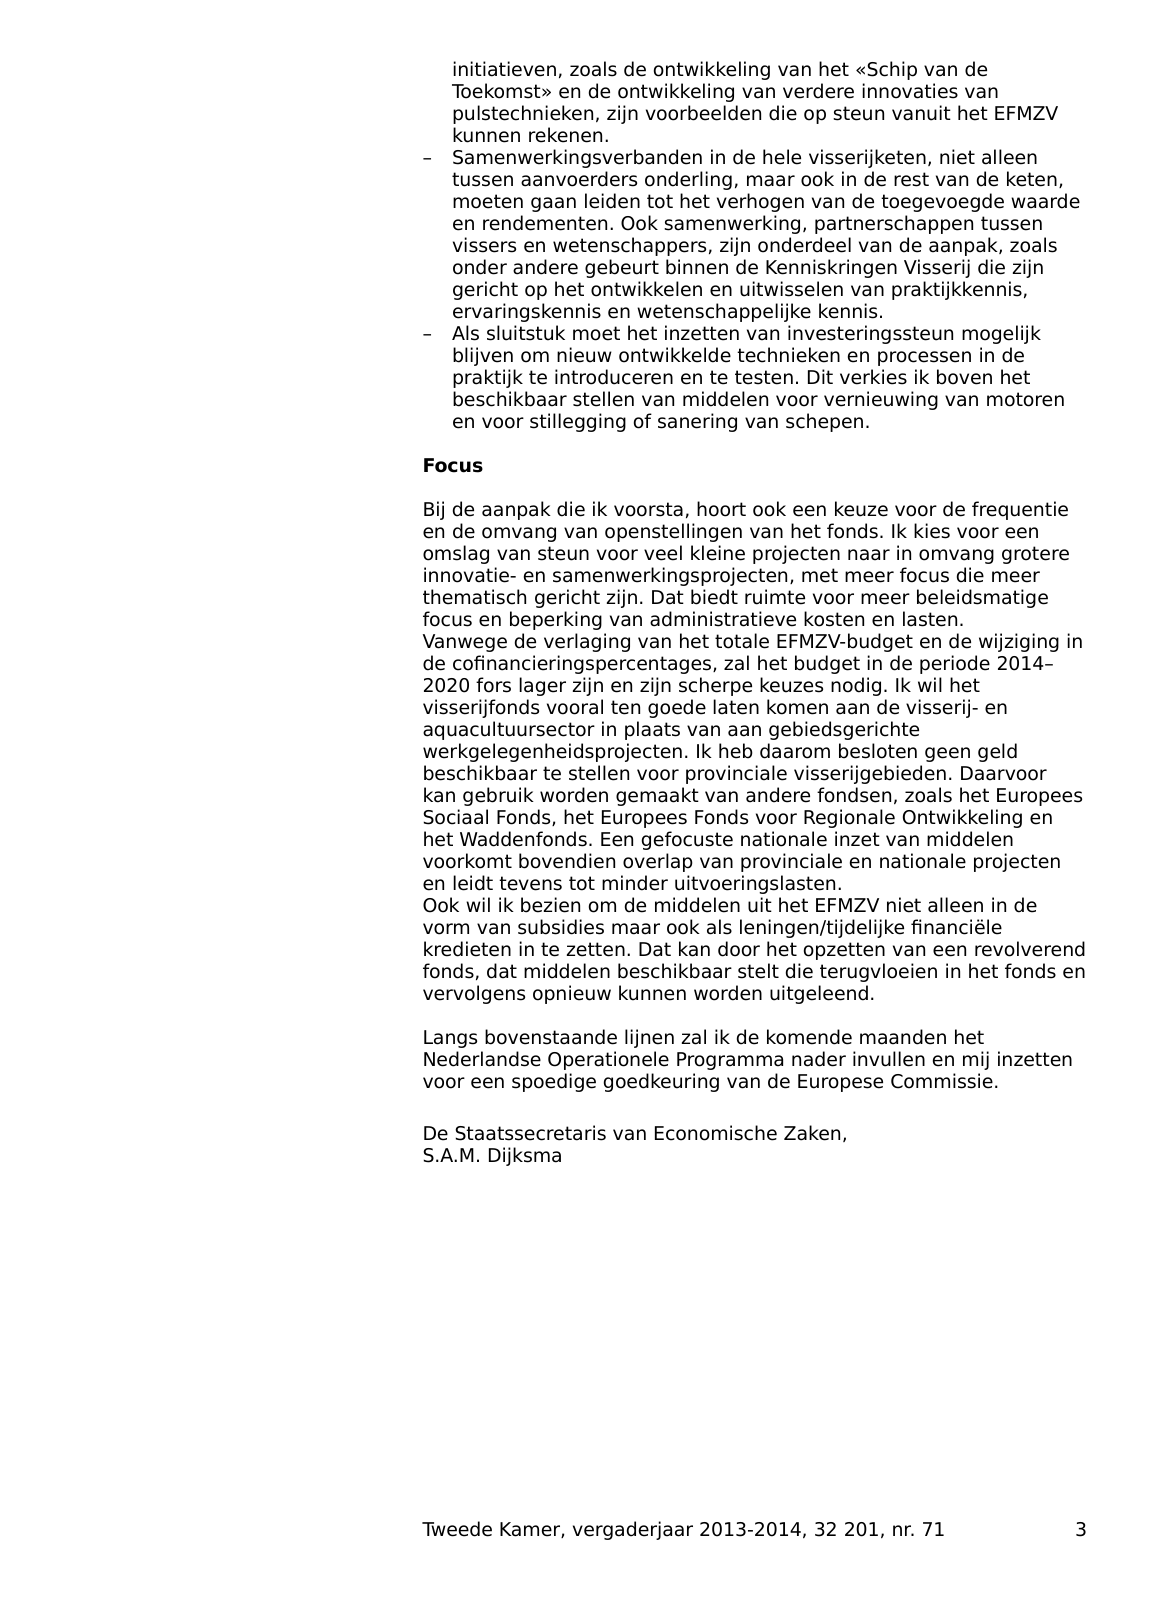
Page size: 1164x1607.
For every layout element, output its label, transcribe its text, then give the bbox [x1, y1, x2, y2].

text De Staatssecretaris van Economische Zaken, S.A.M. Dijksma [422, 1123, 1087, 1167]
text Ook wil ik bezien om de middelen uit het EFMZV niet alleen in de vorm van subsidies maar ook als leningen/tijdelijke financiële kredieten in te zetten. Dat kan door het opzetten van een revolverend fonds, dat middelen beschikbaar stelt die terugvloeien in het fonds en vervolgens opnieuw kunnen worden uitgeleend. [422, 895, 1087, 1004]
text – Als sluitstuk moet het inzetten van investeringssteun mogelijk blijven om nieuw ontwikkelde technieken en processen in de praktijk te introduceren en te testen. Dit verkies ik boven het beschikbaar stellen van middelen voor vernieuwing van motoren en voor stillegging of sanering van schepen. [422, 323, 1087, 433]
text Vanwege de verlaging van het totale EFMZV-budget en de wijziging in de cofinancieringspercentages, zal het budget in de periode 2014–2020 fors lager zijn en zijn scherpe keuzes nodig. Ik wil het visserijfonds vooral ten goede laten komen aan de visserij- en aquacultuursector in plaats van aan gebiedsgerichte werkgelegenheidsprojecten. Ik heb daarom besloten geen geld beschikbaar te stellen voor provinciale visserijgebieden. Daarvoor kan gebruik worden gemaakt van andere fondsen, zoals het Europees Sociaal Fonds, het Europees Fonds voor Regionale Ontwikkeling en het Waddenfonds. Een gefocuste nationale inzet van middelen voorkomt bovendien overlap van provinciale en nationale projecten en leidt tevens tot minder uitvoeringslasten. [422, 631, 1087, 895]
subtitle Focus [422, 455, 1087, 477]
text Bij de aanpak die ik voorsta, hoort ook een keuze voor de frequentie en de omvang van openstellingen van het fonds. Ik kies voor een omslag van steun voor veel kleine projecten naar in omvang grotere innovatie- en samenwerkingsprojecten, met meer focus die meer thematisch gericht zijn. Dat biedt ruimte voor meer beleidsmatige focus en beperking van administratieve kosten en lasten. [422, 499, 1087, 631]
text Langs bovenstaande lijnen zal ik de komende maanden het Nederlandse Operationele Programma nader invullen en mij inzetten voor een spoedige goedkeuring van de Europese Commissie. [422, 1027, 1087, 1093]
text – Samenwerkingsverbanden in de hele visserijketen, niet alleen tussen aanvoerders onderling, maar ook in de rest van de keten, moeten gaan leiden tot het verhogen van de toegevoegde waarde en rendementen. Ook samenwerking, partnerschappen tussen vissers en wetenschappers, zijn onderdeel van de aanpak, zoals onder andere gebeurt binnen de Kenniskringen Visserij die zijn gericht op het ontwikkelen en uitwisselen van praktijkkennis, ervaringskennis en wetenschappelijke kennis. [422, 147, 1087, 323]
text initiatieven, zoals de ontwikkeling van het «Schip van de Toekomst» en de ontwikkeling van verdere innovaties van pulstechnieken, zijn voorbeelden die op steun vanuit het EFMZV kunnen rekenen. [422, 59, 1087, 147]
